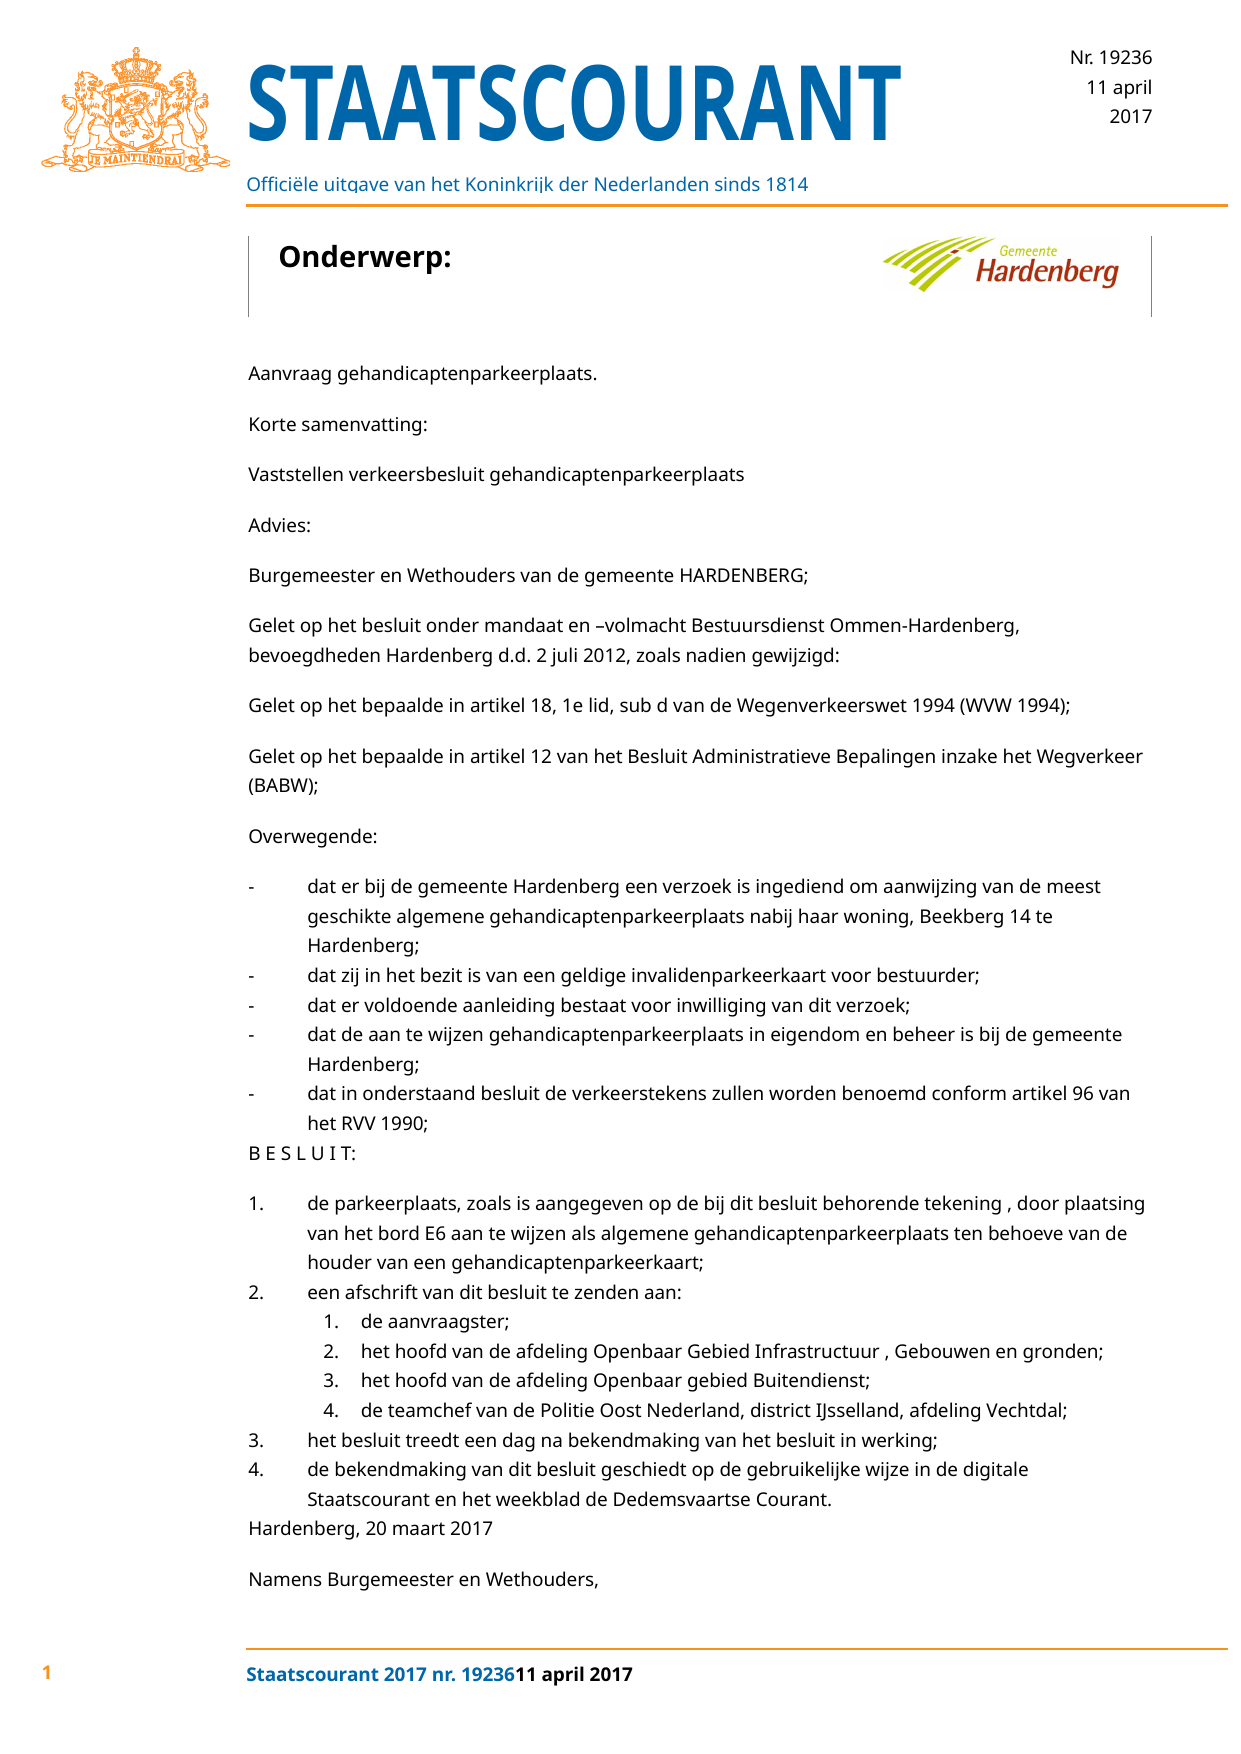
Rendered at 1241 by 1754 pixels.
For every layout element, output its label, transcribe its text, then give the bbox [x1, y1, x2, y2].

text Korte samenvatting: [248, 411, 1152, 437]
list dat er voldoende aanleiding bestaat voor inwilliging van dit verzoek; [248, 992, 1152, 1018]
list de bekendmaking van dit besluit geschiedt op de gebruikelijke wijze in de digitale Staatscourant en het weekblad de Dedemsvaartse Courant. [248, 1456, 1152, 1512]
list dat in onderstaand besluit de verkeerstekens zullen worden benoemd conform artikel 96 van het RVV 1990; [248, 1081, 1152, 1136]
text B E S L U I T: [248, 1140, 1152, 1166]
list een afschrift van dit besluit te zenden aan: [248, 1279, 1152, 1305]
picture [882, 236, 1119, 292]
text Overwegende: [248, 823, 1152, 849]
list het hoofd van de afdeling Openbaar Gebied Infrastructuur , Gebouwen en gronden; [323, 1338, 1152, 1364]
text Namens Burgemeester en Wethouders, [248, 1566, 1152, 1592]
list dat er bij de gemeente Hardenberg een verzoek is ingediend om aanwijzing van de meest geschikte algemene gehandicaptenparkeerplaats nabij haar woning, Beekberg 14 te Hardenberg; [248, 873, 1152, 958]
text Aanvraag gehandicaptenparkeerplaats. [248, 361, 1152, 386]
list de teamchef van de Politie Oost Nederland, district IJsselland, afdeling Vechtdal; [323, 1397, 1152, 1423]
picture [41, 47, 231, 172]
text Gelet op het besluit onder mandaat en –volmacht Bestuursdienst Ommen-Hardenberg, bevoegdheden Hardenberg d.d. 2 juli 2012, zoals nadien gewijzigd: [248, 613, 1152, 668]
table_header [850, 236, 1151, 317]
list het hoofd van de afdeling Openbaar gebied Buitendienst; [323, 1368, 1152, 1393]
list dat zij in het bezit is van een geldige invalidenparkeerkaart voor bestuurder; [248, 962, 1152, 988]
list de aanvraagster; [323, 1308, 1152, 1334]
text Burgemeester en Wethouders van de gemeente HARDENBERG; [248, 562, 1152, 588]
text Vaststellen verkeersbesluit gehandicaptenparkeerplaats [248, 461, 1152, 487]
table_header Onderwerp: [249, 236, 850, 317]
text Hardenberg, 20 maart 2017 [248, 1516, 1152, 1541]
list dat de aan te wijzen gehandicaptenparkeerplaats in eigendom en beheer is bij de gemeente Hardenberg; [248, 1021, 1152, 1077]
text Advies: [248, 512, 1152, 538]
list de parkeerplaats, zoals is aangegeven op de bij dit besluit behorende tekening , door plaatsing van het bord E6 aan te wijzen als algemene gehandicaptenparkeerplaats ten behoeve van de houder van een gehandicaptenparkeerkaart; [248, 1190, 1152, 1275]
text Gelet op het bepaalde in artikel 12 van het Besluit Administratieve Bepalingen inzake het Wegverkeer (BABW); [248, 743, 1152, 798]
list het besluit treedt een dag na bekendmaking van het besluit in werking; [248, 1427, 1152, 1453]
text Gelet op het bepaalde in artikel 18, 1e lid, sub d van de Wegenverkeerswet 1994 (WVW 1994); [248, 693, 1152, 718]
